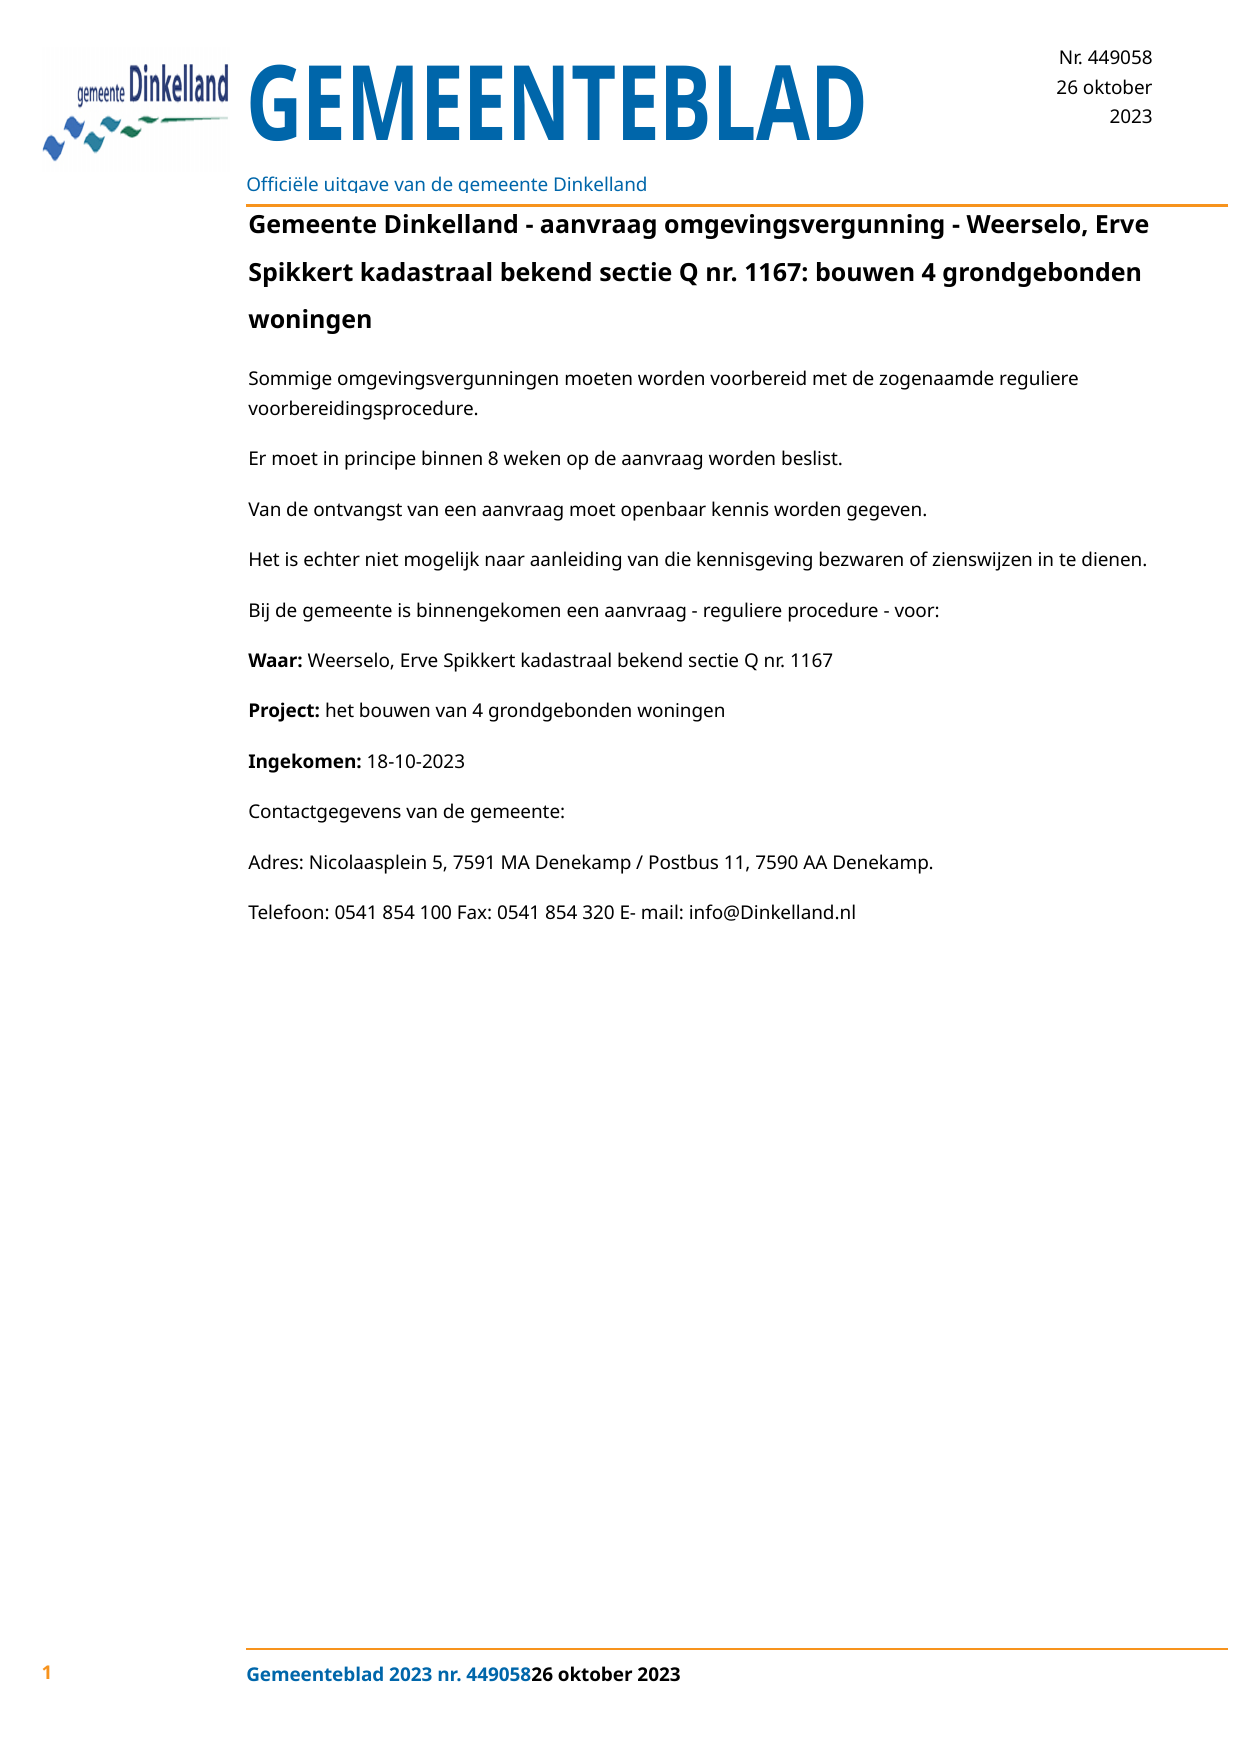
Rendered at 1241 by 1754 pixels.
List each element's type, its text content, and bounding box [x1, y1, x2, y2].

text Adres: Nicolaasplein 5, 7591 MA Denekamp / Postbus 11, 7590 AA Denekamp. [248, 849, 1152, 874]
picture [41, 47, 231, 172]
text Er moet in principe binnen 8 weken op de aanvraag worden beslist. [248, 446, 1152, 471]
text Waar: Weerselo, Erve Spikkert kadastraal bekend sectie Q nr. 1167 [248, 647, 1152, 673]
text Telefoon: 0541 854 100 Fax: 0541 854 320 E- mail: info@Dinkelland.nl [248, 899, 1152, 925]
text Sommige omgevingsvergunningen moeten worden voorbereid met de zogenaamde reguliere voorbereidingsprocedure. [248, 366, 1152, 421]
text Contactgegevens van de gemeente: [248, 798, 1152, 824]
text Project: het bouwen van 4 grondgebonden woningen [248, 698, 1152, 723]
text Gemeente Dinkelland - aanvraag omgevingsvergunning - Weerselo, Erve Spikkert kadastraal bekend sectie Q nr. 1167: bouwen 4 grondgebonden woningen [248, 207, 1152, 336]
text Ingekomen: 18-10-2023 [248, 748, 1152, 774]
text Van de ontvangst van een aanvraag moet openbaar kennis worden gegeven. [248, 496, 1152, 522]
text Het is echter niet mogelijk naar aanleiding van die kennisgeving bezwaren of zienswijzen in te dienen. [248, 546, 1152, 572]
text Bij de gemeente is binnengekomen een aanvraag - reguliere procedure - voor: [248, 597, 1152, 622]
